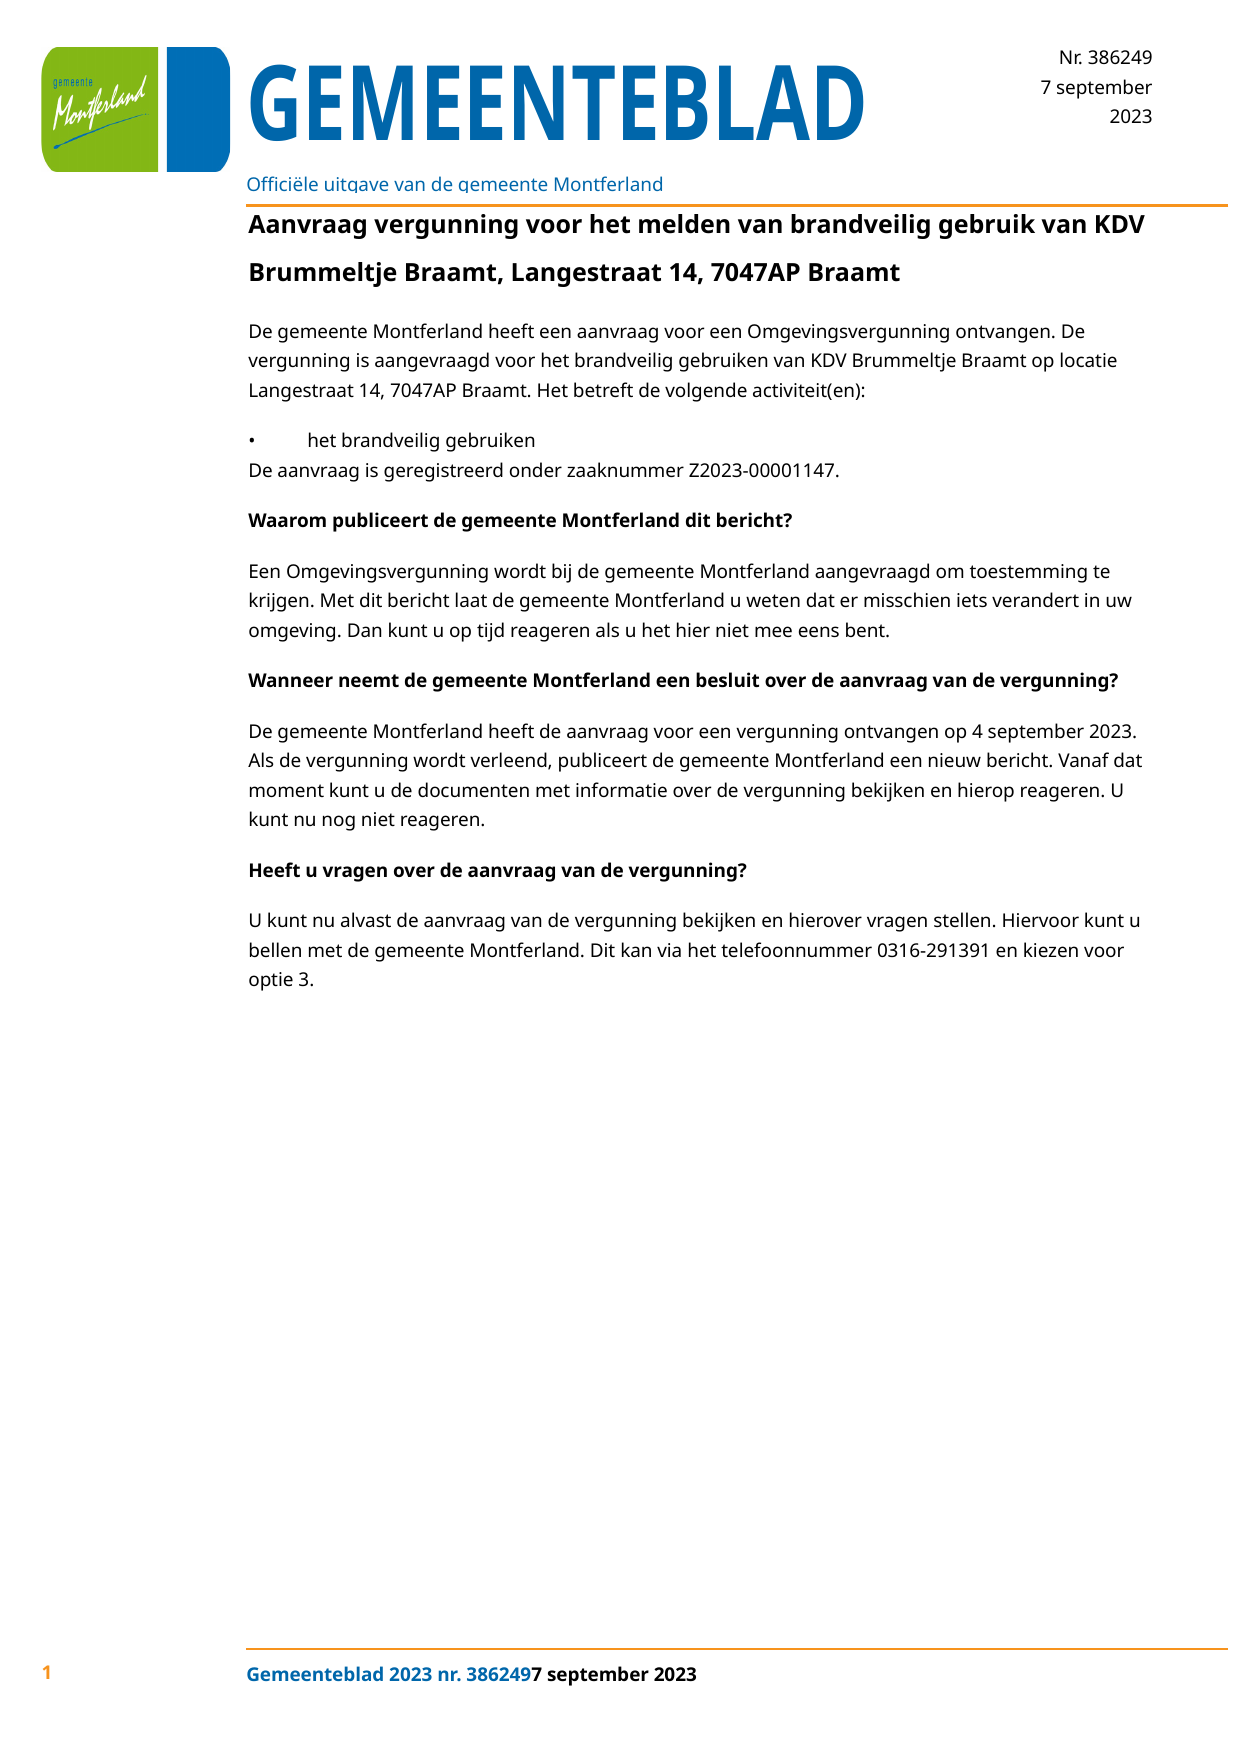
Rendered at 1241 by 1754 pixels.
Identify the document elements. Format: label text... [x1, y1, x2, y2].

text Aanvraag vergunning voor het melden van brandveilig gebruik van KDV Brummeltje Braamt, Langestraat 14, 7047AP Braamt [248, 207, 1152, 288]
text De gemeente Montferland heeft een aanvraag voor een Omgevingsvergunning ontvangen. De vergunning is aangevraagd voor het brandveilig gebruiken van KDV Brummeltje Braamt op locatie Langestraat 14, 7047AP Braamt. Het betreft de volgende activiteit(en): [248, 318, 1152, 403]
text Heeft u vragen over de aanvraag van de vergunning? [248, 857, 1152, 883]
text Waarom publiceert de gemeente Montferland dit bericht? [248, 507, 1152, 533]
text Wanneer neemt de gemeente Montferland een besluit over de aanvraag van de vergunning? [248, 667, 1152, 693]
text U kunt nu alvast de aanvraag van de vergunning bekijken en hierover vragen stellen. Hiervoor kunt u bellen met de gemeente Montferland. Dit kan via het telefoonnummer 0316-291391 en kiezen voor optie 3. [248, 907, 1152, 992]
picture [41, 47, 231, 172]
text De gemeente Montferland heeft de aanvraag voor een vergunning ontvangen op 4 september 2023. Als de vergunning wordt verleend, publiceert de gemeente Montferland een nieuw bericht. Vanaf dat moment kunt u de documenten met informatie over de vergunning bekijken en hierop reageren. U kunt nu nog niet reageren. [248, 718, 1152, 832]
text De aanvraag is geregistreerd onder zaaknummer Z2023-00001147. [248, 457, 1152, 483]
text Een Omgevingsvergunning wordt bij de gemeente Montferland aangevraagd om toestemming te krijgen. Met dit bericht laat de gemeente Montferland u weten dat er misschien iets verandert in uw omgeving. Dan kunt u op tijd reageren als u het hier niet mee eens bent. [248, 558, 1152, 643]
list het brandveilig gebruiken [248, 427, 1152, 453]
